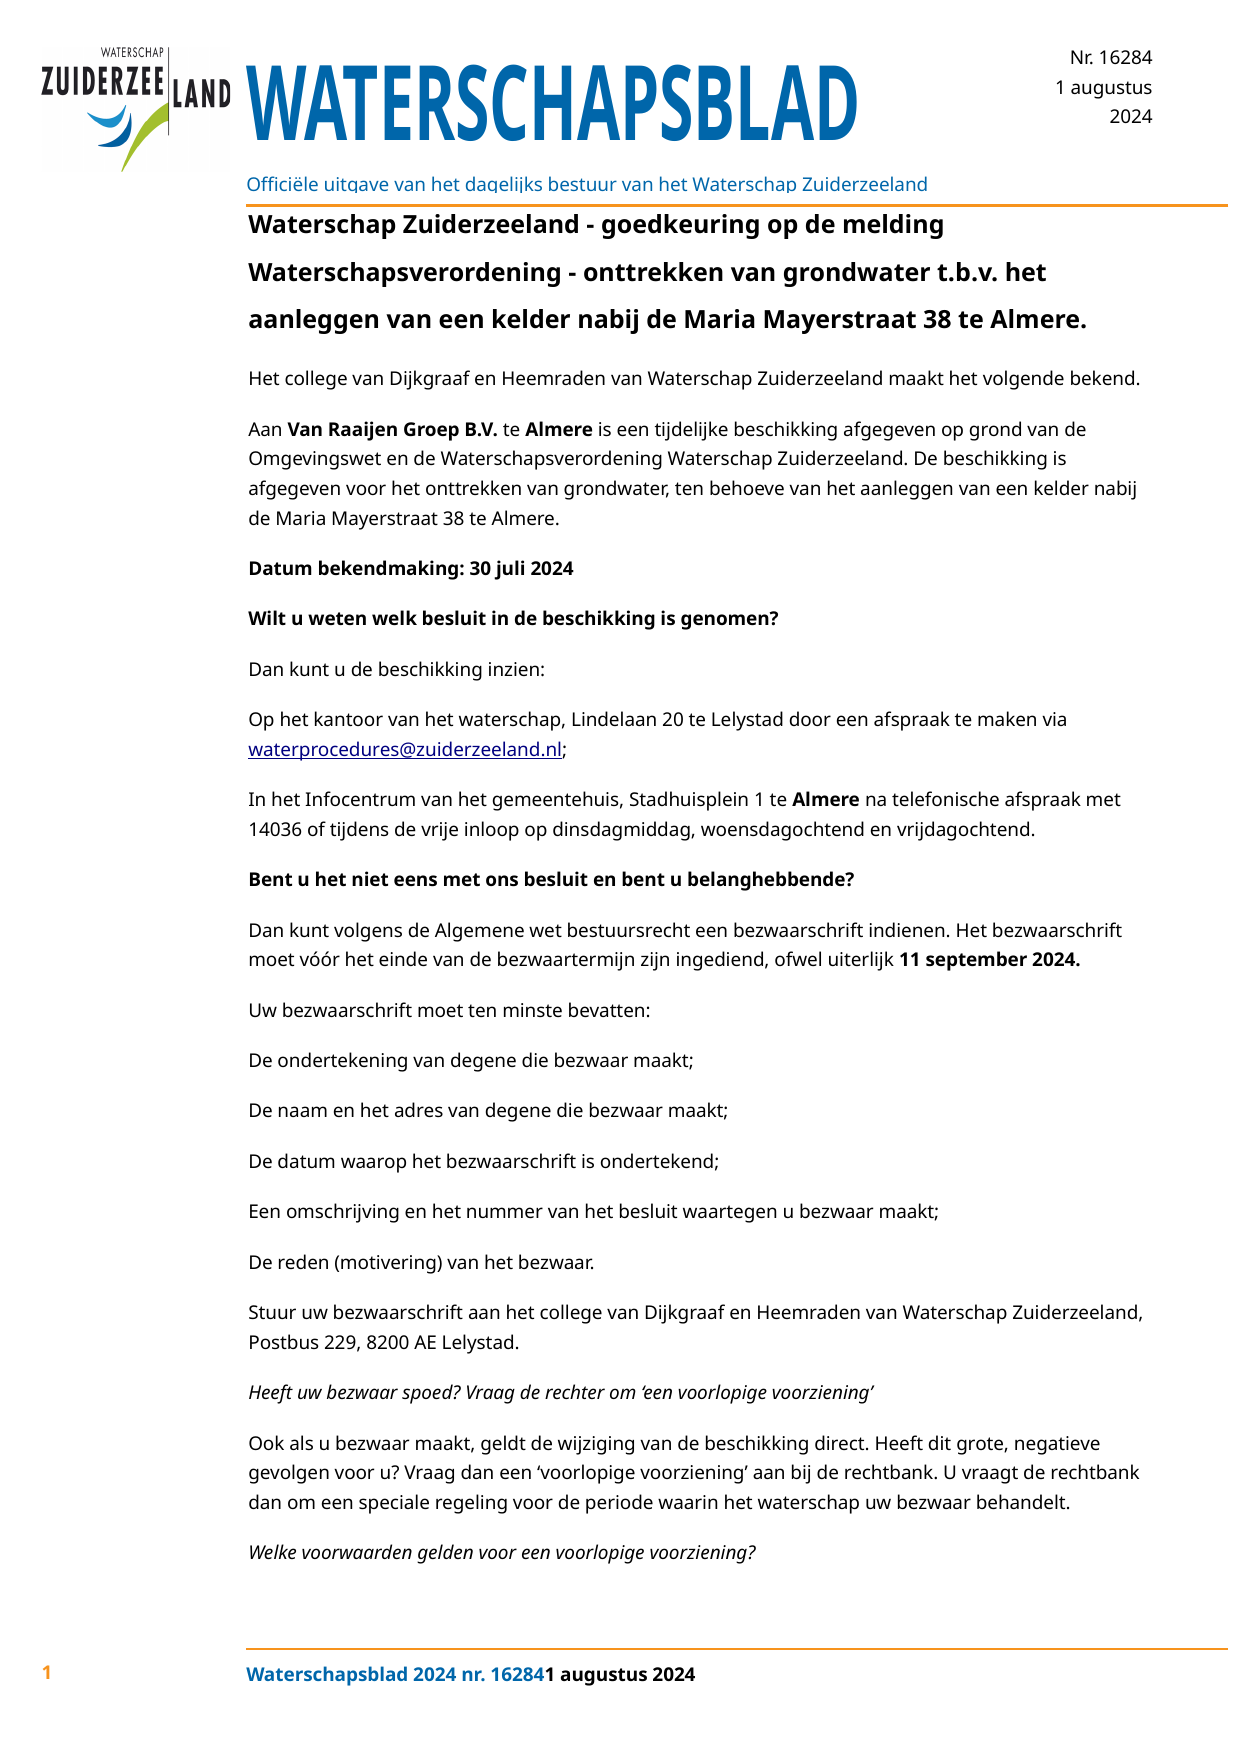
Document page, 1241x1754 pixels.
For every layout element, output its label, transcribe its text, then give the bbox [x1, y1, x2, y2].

text De naam en het adres van degene die bezwaar maakt; [248, 1098, 1152, 1123]
picture [41, 47, 231, 172]
text Een omschrijving en het nummer van het besluit waartegen u bezwaar maakt; [248, 1198, 1152, 1224]
text Welke voorwaarden gelden voor een voorlopige voorziening? [248, 1539, 1152, 1565]
text In het Infocentrum van het gemeentehuis, Stadhuisplein 1 te Almere na telefonische afspraak met 14036 of tijdens de vrije inloop op dinsdagmiddag, woensdagochtend en vrijdagochtend. [248, 786, 1152, 842]
text Uw bezwaarschrift moet ten minste bevatten: [248, 997, 1152, 1022]
text Het college van Dijkgraaf en Heemraden van Waterschap Zuiderzeeland maakt het volgende bekend. [248, 366, 1152, 391]
text Aan Van Raaijen Groep B.V. te Almere is een tijdelijke beschikking afgegeven op grond van de Omgevingswet en de Waterschapsverordening Waterschap Zuiderzeeland. De beschikking is afgegeven voor het onttrekken van grondwater, ten behoeve van het aanleggen van een kelder nabij de Maria Mayerstraat 38 te Almere. [248, 416, 1152, 530]
text Heeft uw bezwaar spoed? Vraag de rechter om ‘een voorlopige voorziening’ [248, 1379, 1152, 1405]
text Op het kantoor van het waterschap, Lindelaan 20 te Lelystad door een afspraak te maken via waterprocedures@zuiderzeeland.nl; [248, 706, 1152, 762]
text De reden (motivering) van het bezwaar. [248, 1249, 1152, 1274]
text Waterschap Zuiderzeeland - goedkeuring op de melding Waterschapsverordening - onttrekken van grondwater t.b.v. het aanleggen van een kelder nabij de Maria Mayerstraat 38 te Almere. [248, 207, 1152, 336]
text Dan kunt volgens de Algemene wet bestuursrecht een bezwaarschrift indienen. Het bezwaarschrift moet vóór het einde van de bezwaartermijn zijn ingediend, ofwel uiterlijk 11 september 2024. [248, 917, 1152, 972]
text Datum bekendmaking: 30 juli 2024 [248, 555, 1152, 581]
text Wilt u weten welk besluit in de beschikking is genomen? [248, 606, 1152, 631]
text Stuur uw bezwaarschrift aan het college van Dijkgraaf en Heemraden van Waterschap Zuiderzeeland, Postbus 229, 8200 AE Lelystad. [248, 1299, 1152, 1354]
text De ondertekening van degene die bezwaar maakt; [248, 1047, 1152, 1073]
text Ook als u bezwaar maakt, geldt de wijziging van de beschikking direct. Heeft dit grote, negatieve gevolgen voor u? Vraag dan een ‘voorlopige voorziening’ aan bij de rechtbank. U vraagt de rechtbank dan om een speciale regeling voor de periode waarin het waterschap uw bezwaar behandelt. [248, 1430, 1152, 1514]
text De datum waarop het bezwaarschrift is ondertekend; [248, 1148, 1152, 1174]
text Bent u het niet eens met ons besluit en bent u belanghebbende? [248, 866, 1152, 892]
text Dan kunt u de beschikking inzien: [248, 656, 1152, 682]
